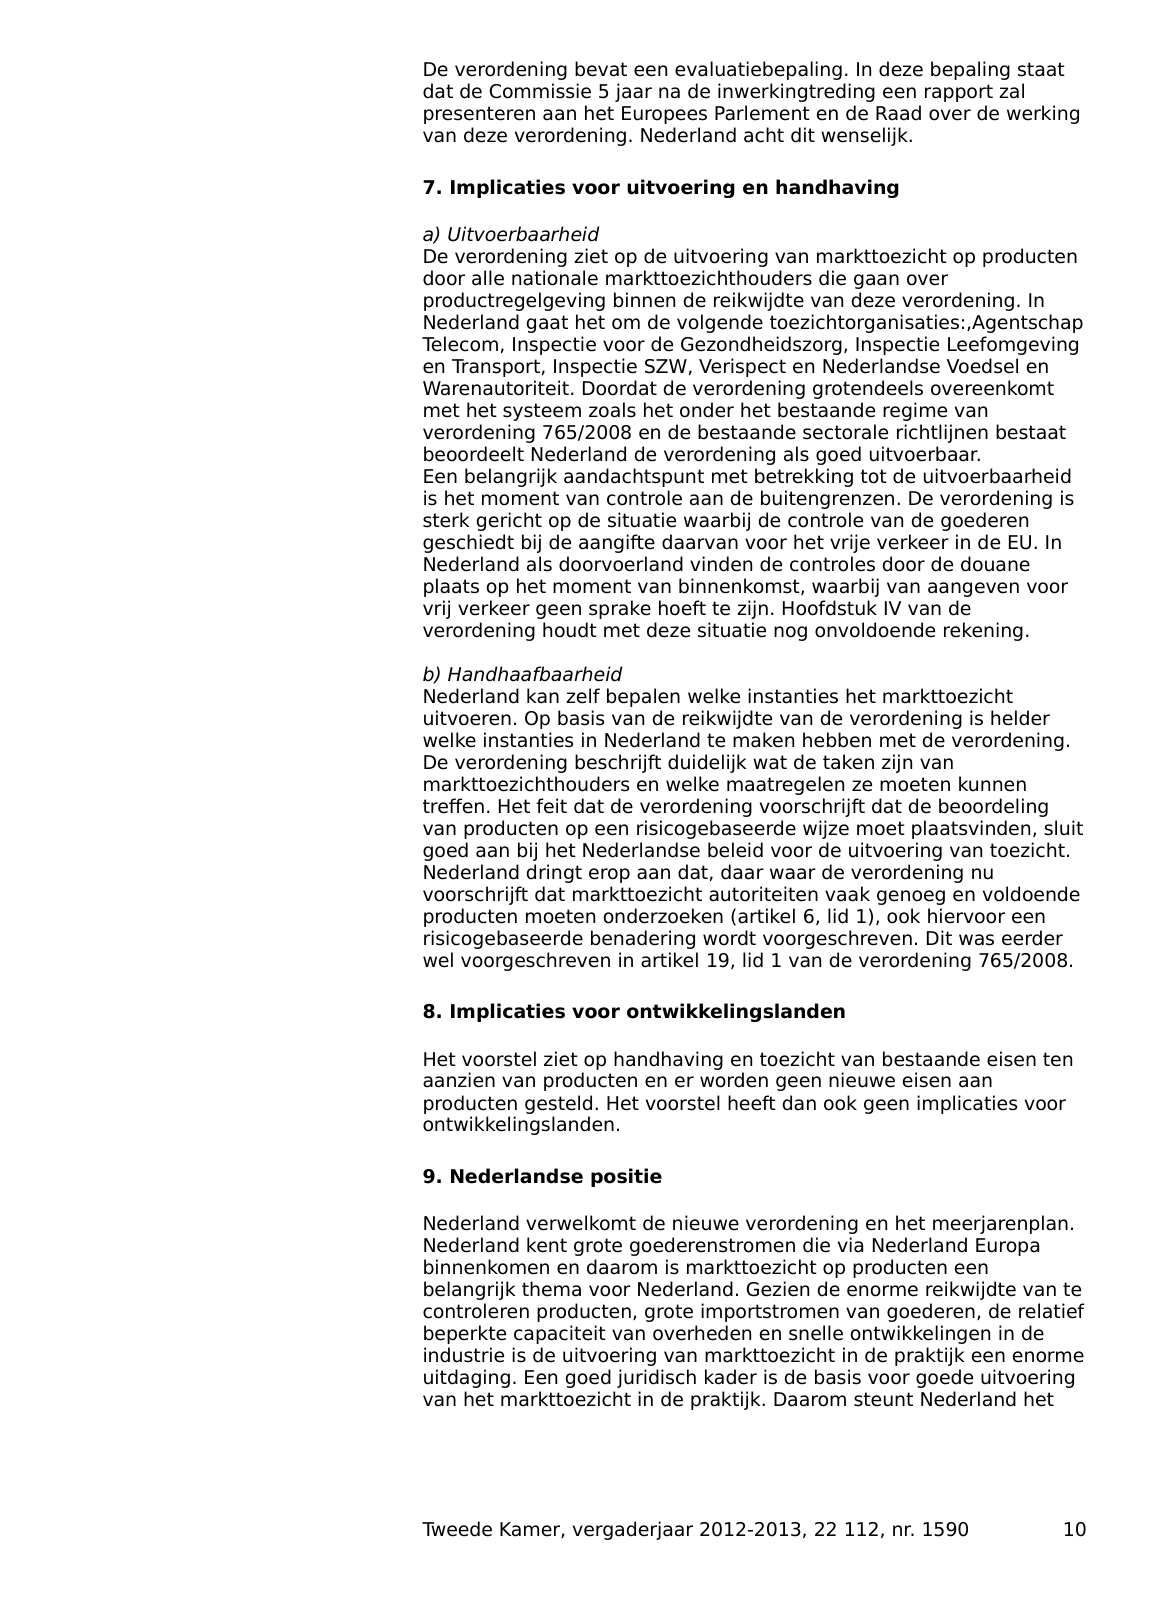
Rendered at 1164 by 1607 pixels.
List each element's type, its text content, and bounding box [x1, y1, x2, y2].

text Nederland kan zelf bepalen welke instanties het markttoezicht uitvoeren. Op basis van de reikwijdte van de verordening is helder welke instanties in Nederland te maken hebben met de verordening. De verordening beschrijft duidelijk wat de taken zijn van markttoezichthouders en welke maatregelen ze moeten kunnen treffen. Het feit dat de verordening voorschrijft dat de beoordeling van producten op een risicogebaseerde wijze moet plaatsvinden, sluit goed aan bij het Nederlandse beleid voor de uitvoering van toezicht. Nederland dringt erop aan dat, daar waar de verordening nu voorschrijft dat markttoezicht autoriteiten vaak genoeg en voldoende producten moeten onderzoeken (artikel 6, lid 1), ook hiervoor een risicogebaseerde benadering wordt voorgeschreven. Dit was eerder wel voorgeschreven in artikel 19, lid 1 van de verordening 765/2008. [422, 686, 1087, 971]
subtitle 7. Implicaties voor uitvoering en handhaving [422, 177, 1087, 199]
text Het voorstel ziet op handhaving en toezicht van bestaande eisen ten aanzien van producten en er worden geen nieuwe eisen aan producten gesteld. Het voorstel heeft dan ook geen implicaties voor ontwikkelingslanden. [422, 1048, 1087, 1136]
subtitle 9. Nederlandse positie [422, 1166, 1087, 1188]
text a) Uitvoerbaarheid [422, 224, 1087, 246]
text De verordening ziet op de uitvoering van markttoezicht op producten door alle nationale markttoezichthouders die gaan over productregelgeving binnen de reikwijdte van deze verordening. In Nederland gaat het om de volgende toezichtorganisaties:,Agentschap Telecom, Inspectie voor de Gezondheidszorg, Inspectie Leefomgeving en Transport, Inspectie SZW, Verispect en Nederlandse Voedsel en Warenautoriteit. Doordat de verordening grotendeels overeenkomt met het systeem zoals het onder het bestaande regime van verordening 765/2008 en de bestaande sectorale richtlijnen bestaat beoordeelt Nederland de verordening als goed uitvoerbaar. [422, 246, 1087, 466]
subtitle 8. Implicaties voor ontwikkelingslanden [422, 1001, 1087, 1023]
text Nederland verwelkomt de nieuwe verordening en het meerjarenplan. Nederland kent grote goederenstromen die via Nederland Europa binnenkomen en daarom is markttoezicht op producten een belangrijk thema voor Nederland. Gezien de enorme reikwijdte van te controleren producten, grote importstromen van goederen, de relatief beperkte capaciteit van overheden en snelle ontwikkelingen in de industrie is de uitvoering van markttoezicht in de praktijk een enorme uitdaging. Een goed juridisch kader is de basis voor goede uitvoering van het markttoezicht in de praktijk. Daarom steunt Nederland het [422, 1213, 1087, 1411]
text b) Handhaafbaarheid [422, 664, 1087, 686]
text De verordening bevat een evaluatiebepaling. In deze bepaling staat dat de Commissie 5 jaar na de inwerkingtreding een rapport zal presenteren aan het Europees Parlement en de Raad over de werking van deze verordening. Nederland acht dit wenselijk. [422, 59, 1087, 147]
text Een belangrijk aandachtspunt met betrekking tot de uitvoerbaarheid is het moment van controle aan de buitengrenzen. De verordening is sterk gericht op de situatie waarbij de controle van de goederen geschiedt bij de aangifte daarvan voor het vrije verkeer in de EU. In Nederland als doorvoerland vinden de controles door de douane plaats op het moment van binnenkomst, waarbij van aangeven voor vrij verkeer geen sprake hoeft te zijn. Hoofdstuk IV van de verordening houdt met deze situatie nog onvoldoende rekening. [422, 466, 1087, 642]
